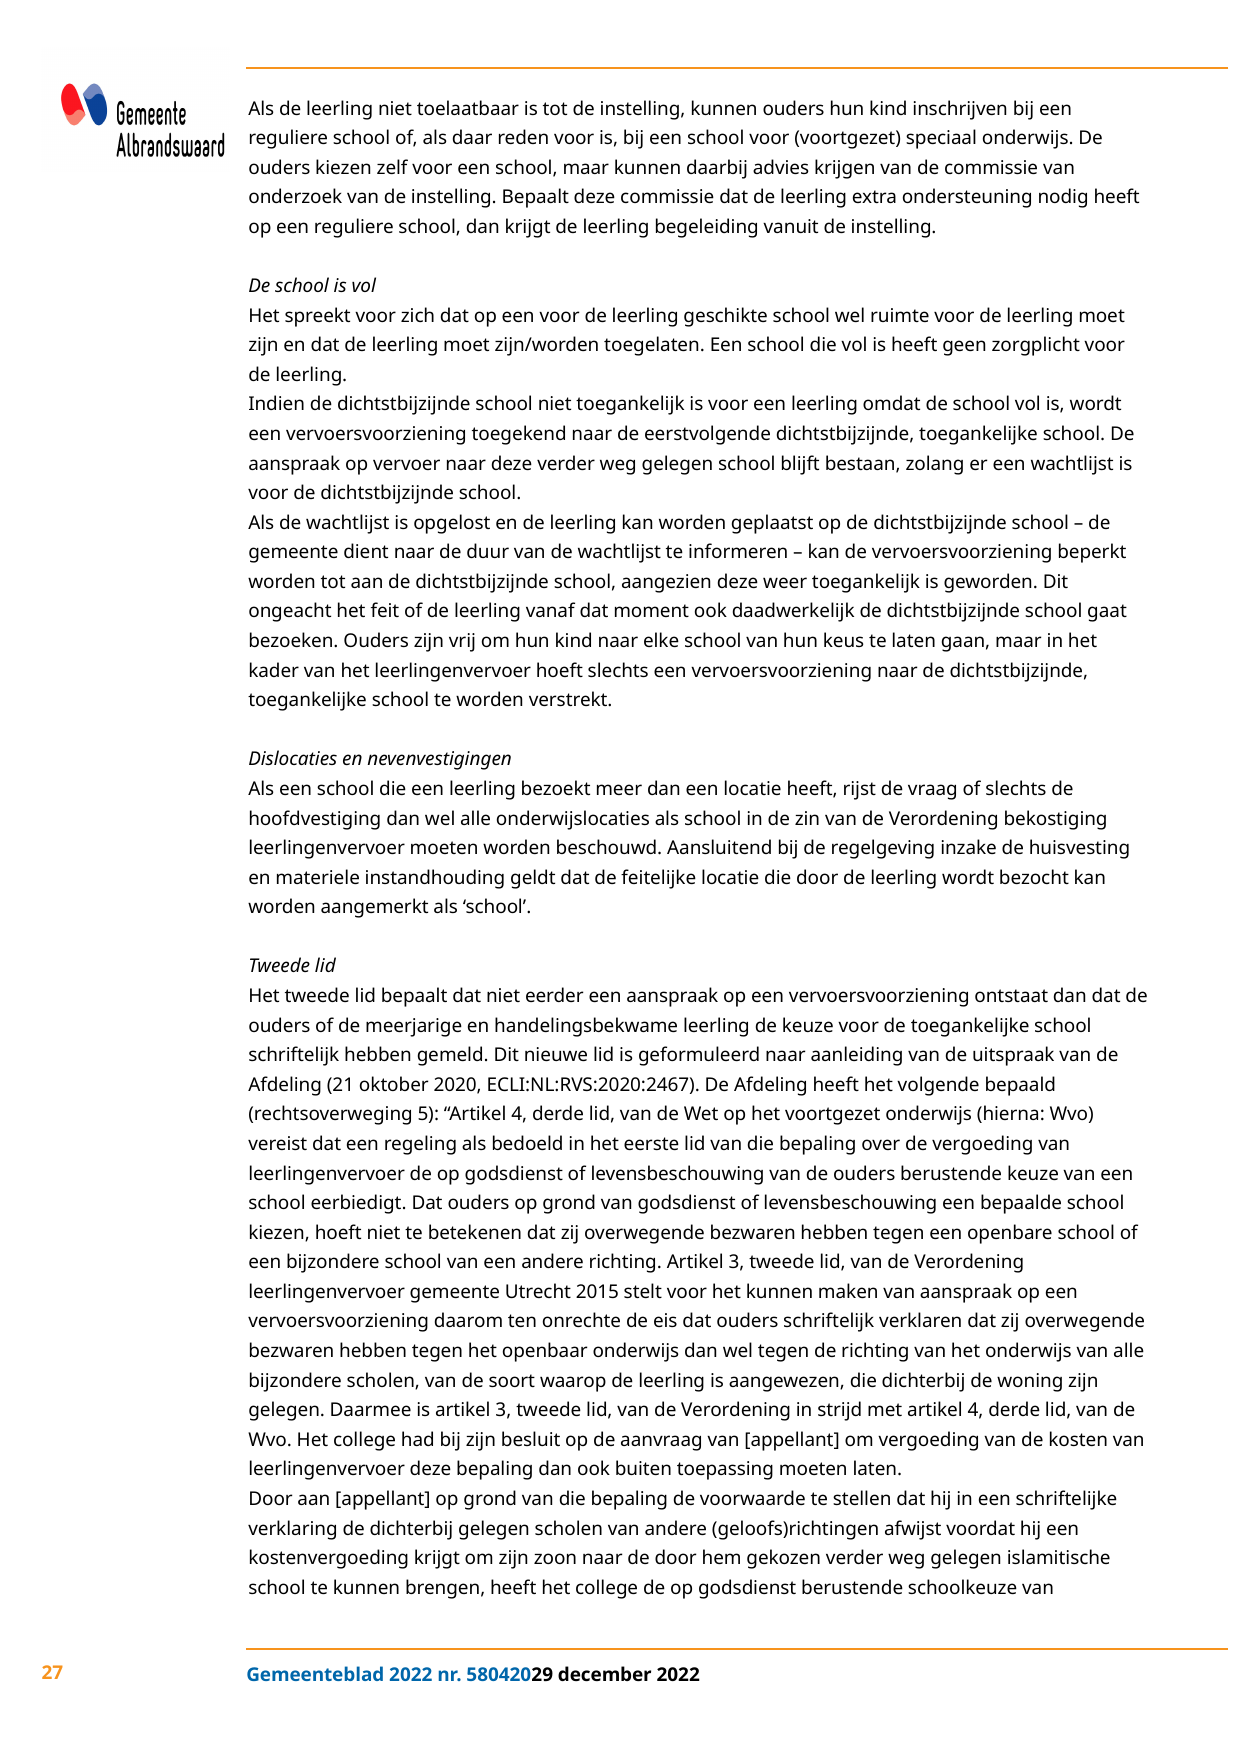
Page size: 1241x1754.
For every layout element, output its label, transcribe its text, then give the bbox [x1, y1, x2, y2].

text Als de wachtlijst is opgelost en de leerling kan worden geplaatst op de dichtstbijzijnde school – de gemeente dient naar de duur van de wachtlijst te informeren – kan de vervoersvoorziening beperkt worden tot aan de dichtstbijzijnde school, aangezien deze weer toegankelijk is geworden. Dit ongeacht het feit of de leerling vanaf dat moment ook daadwerkelijk de dichtstbijzijnde school gaat bezoeken. Ouders zijn vrij om hun kind naar elke school van hun keus te laten gaan, maar in het kader van het leerlingenvervoer hoeft slechts een vervoersvoorziening naar de dichtstbijzijnde, toegankelijke school te worden verstrekt. [248, 509, 1152, 712]
text Door aan [appellant] op grond van die bepaling de voorwaarde te stellen dat hij in een schriftelijke verklaring de dichterbij gelegen scholen van andere (geloofs)richtingen afwijst voordat hij een kostenvergoeding krijgt om zijn zoon naar de door hem gekozen verder weg gelegen islamitische school te kunnen brengen, heeft het college de op godsdienst berustende schoolkeuze van [248, 1485, 1152, 1600]
text De school is vol [248, 272, 1152, 298]
text Tweede lid [248, 953, 1152, 978]
text Als een school die een leerling bezoekt meer dan een locatie heeft, rijst de vraag of slechts de hoofdvestiging dan wel alle onderwijslocaties als school in de zin van de Verordening bekostiging leerlingenvervoer moeten worden beschouwd. Aansluitend bij de regelgeving inzake de huisvesting en materiele instandhouding geldt dat de feitelijke locatie die door de leerling wordt bezocht kan worden aangemerkt als ‘school’. [248, 775, 1152, 919]
text Als de leerling niet toelaatbaar is tot de instelling, kunnen ouders hun kind inschrijven bij een reguliere school of, als daar reden voor is, bij een school voor (voortgezet) speciaal onderwijs. De ouders kiezen zelf voor een school, maar kunnen daarbij advies krijgen van de commissie van onderzoek van de instelling. Bepaalt deze commissie dat de leerling extra ondersteuning nodig heeft op een reguliere school, dan krijgt de leerling begeleiding vanuit de instelling. [248, 95, 1152, 239]
text Het spreekt voor zich dat op een voor de leerling geschikte school wel ruimte voor de leerling moet zijn en dat de leerling moet zijn/worden toegelaten. Een school die vol is heeft geen zorgplicht voor de leerling. [248, 302, 1152, 387]
text Dislocaties en nevenvestigingen [248, 746, 1152, 771]
text Het tweede lid bepaalt dat niet eerder een aanspraak op een vervoersvoorziening ontstaat dan dat de ouders of de meerjarige en handelingsbekwame leerling de keuze voor de toegankelijke school schriftelijk hebben gemeld. Dit nieuwe lid is geformuleerd naar aanleiding van de uitspraak van de Afdeling (21 oktober 2020, ECLI:NL:RVS:2020:2467). De Afdeling heeft het volgende bepaald (rechtsoverweging 5): “Artikel 4, derde lid, van de Wet op het voortgezet onderwijs (hierna: Wvo) vereist dat een regeling als bedoeld in het eerste lid van die bepaling over de vergoeding van leerlingenvervoer de op godsdienst of levensbeschouwing van de ouders berustende keuze van een school eerbiedigt. Dat ouders op grond van godsdienst of levensbeschouwing een bepaalde school kiezen, hoeft niet te betekenen dat zij overwegende bezwaren hebben tegen een openbare school of een bijzondere school van een andere richting. Artikel 3, tweede lid, van de Verordening leerlingenvervoer gemeente Utrecht 2015 stelt voor het kunnen maken van aanspraak op een vervoersvoorziening daarom ten onrechte de eis dat ouders schriftelijk verklaren dat zij overwegende bezwaren hebben tegen het openbaar onderwijs dan wel tegen de richting van het onderwijs van alle bijzondere scholen, van de soort waarop de leerling is aangewezen, die dichterbij de woning zijn gelegen. Daarmee is artikel 3, tweede lid, van de Verordening in strijd met artikel 4, derde lid, van de Wvo. Het college had bij zijn besluit op de aanvraag van [appellant] om vergoeding van de kosten van leerlingenvervoer deze bepaling dan ook buiten toepassing moeten laten. [248, 982, 1152, 1481]
picture [41, 47, 231, 172]
text Indien de dichtstbijzijnde school niet toegankelijk is voor een leerling omdat de school vol is, wordt een vervoersvoorziening toegekend naar de eerstvolgende dichtstbijzijnde, toegankelijke school. De aanspraak op vervoer naar deze verder weg gelegen school blijft bestaan, zolang er een wachtlijst is voor de dichtstbijzijnde school. [248, 391, 1152, 505]
